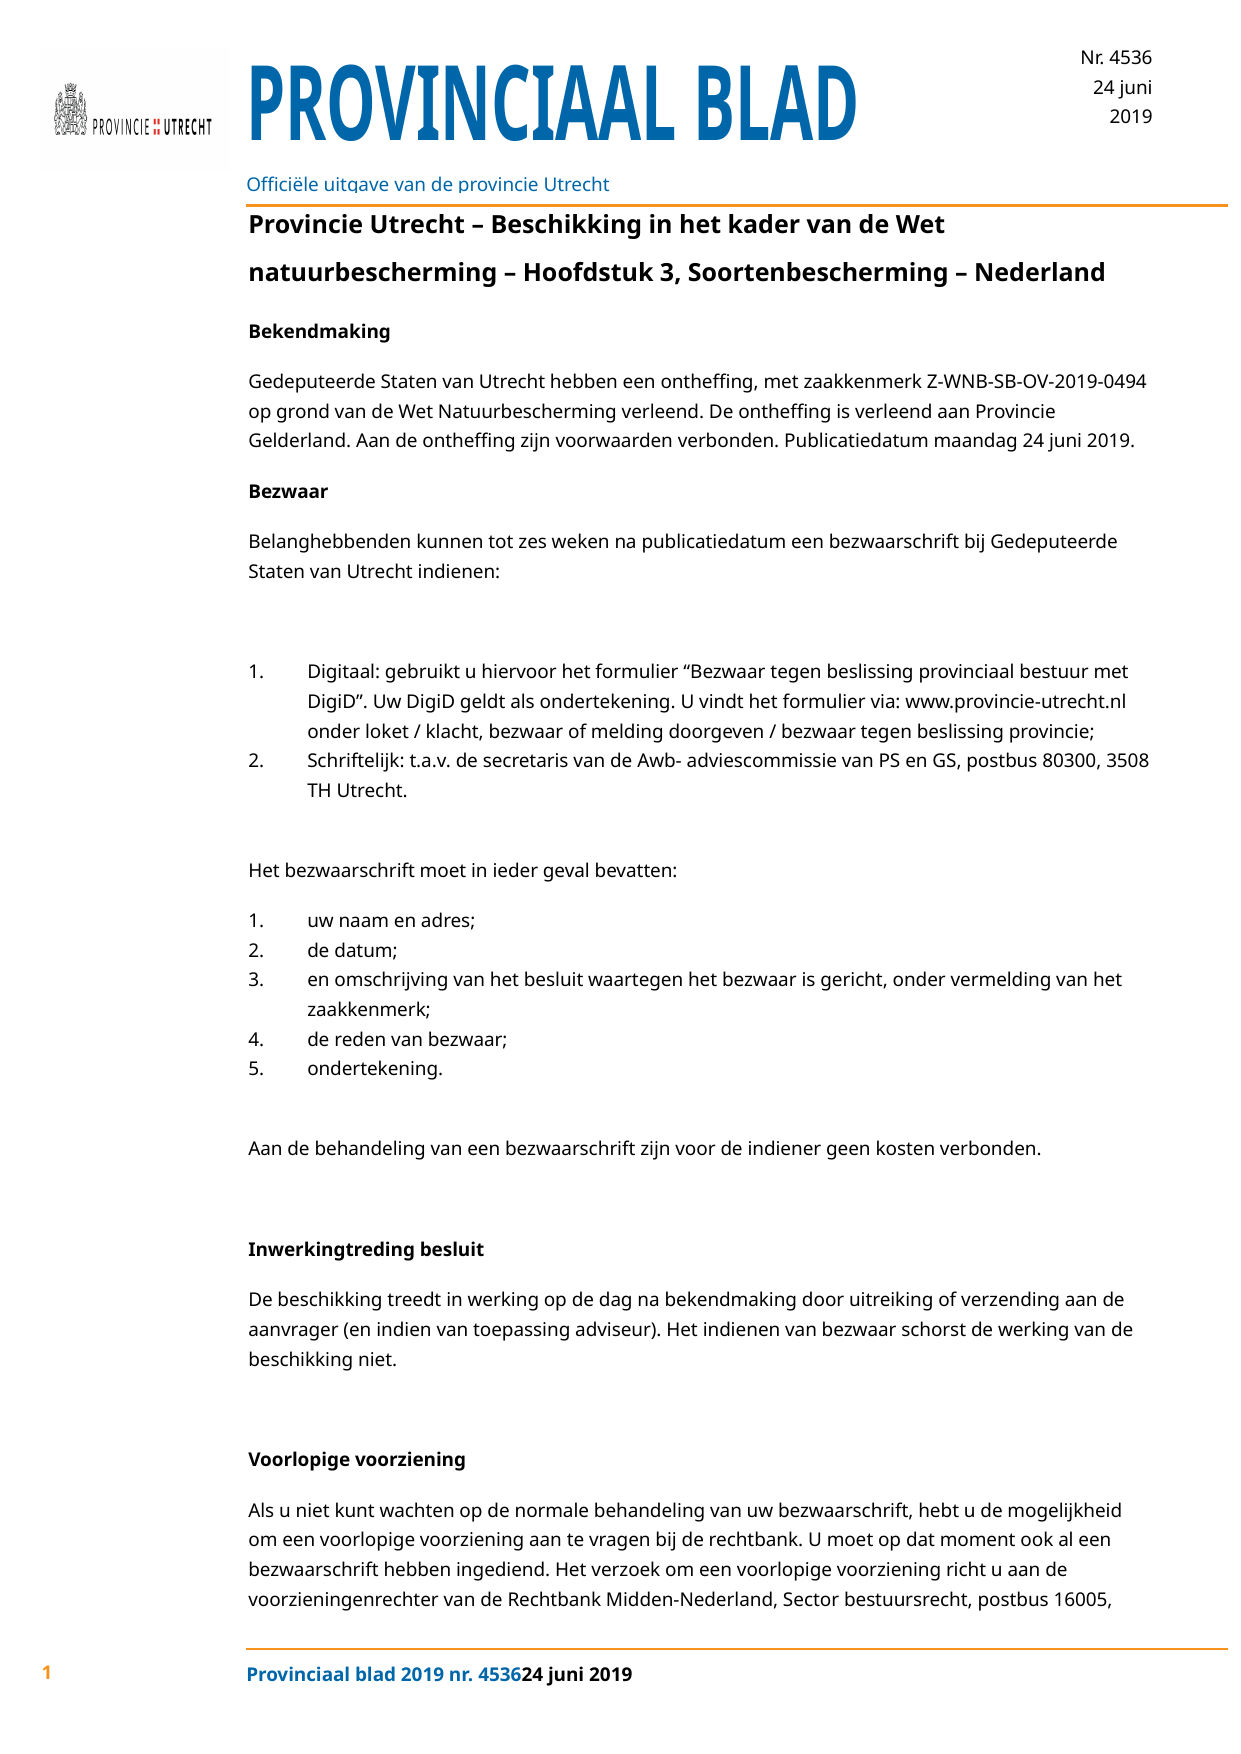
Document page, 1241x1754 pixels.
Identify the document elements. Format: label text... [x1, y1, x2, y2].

text Belanghebbenden kunnen tot zes weken na publicatiedatum een bezwaarschrift bij Gedeputeerde Staten van Utrecht indienen: [248, 528, 1152, 584]
list Digitaal: gebruikt u hiervoor het formulier “Bezwaar tegen beslissing provinciaal bestuur met DigiD”. Uw DigiD geldt als ondertekening. U vindt het formulier via: www.provincie-utrecht.nl onder loket / klacht, bezwaar of melding doorgeven / bezwaar tegen beslissing provincie; [248, 659, 1152, 744]
picture [41, 47, 231, 172]
text Aan de behandeling van een bezwaarschrift zijn voor de indiener geen kosten verbonden. [248, 1135, 1152, 1161]
text Bezwaar [248, 478, 1152, 504]
list en omschrijving van het besluit waartegen het bezwaar is gericht, onder vermelding van het zaakkenmerk; [248, 967, 1152, 1022]
list de datum; [248, 937, 1152, 963]
text Als u niet kunt wachten op de normale behandeling van uw bezwaarschrift, hebt u de mogelijkheid om een voorlopige voorziening aan te vragen bij de rechtbank. U moet op dat moment ook al een bezwaarschrift hebben ingediend. Het verzoek om een voorlopige voorziening richt u aan de voorzieningenrechter van de Rechtbank Midden-Nederland, Sector bestuursrecht, postbus 16005, [248, 1497, 1152, 1612]
text De beschikking treedt in werking op de dag na bekendmaking door uitreiking of verzending aan de aanvrager (en indien van toepassing adviseur). Het indienen van bezwaar schorst de werking van de beschikking niet. [248, 1287, 1152, 1372]
text Het bezwaarschrift moet in ieder geval bevatten: [248, 857, 1152, 883]
text Provincie Utrecht – Beschikking in het kader van de Wet natuurbescherming – Hoofdstuk 3, Soortenbescherming – Nederland [248, 207, 1152, 288]
text Inwerkingtreding besluit [248, 1236, 1152, 1262]
list Schriftelijk: t.a.v. de secretaris van de Awb- adviescommissie van PS en GS, postbus 80300, 3508 TH Utrecht. [248, 747, 1152, 803]
text Gedeputeerde Staten van Utrecht hebben een ontheffing, met zaakkenmerk Z-WNB-SB-OV-2019-0494 op grond van de Wet Natuurbescherming verleend. De ontheffing is verleend aan Provincie Gelderland. Aan de ontheffing zijn voorwaarden verbonden. Publicatiedatum maandag 24 juni 2019. [248, 368, 1152, 453]
list de reden van bezwaar; [248, 1026, 1152, 1052]
text Voorlopige voorziening [248, 1447, 1152, 1472]
list uw naam en adres; [248, 907, 1152, 933]
text Bekendmaking [248, 318, 1152, 344]
list ondertekening. [248, 1055, 1152, 1081]
